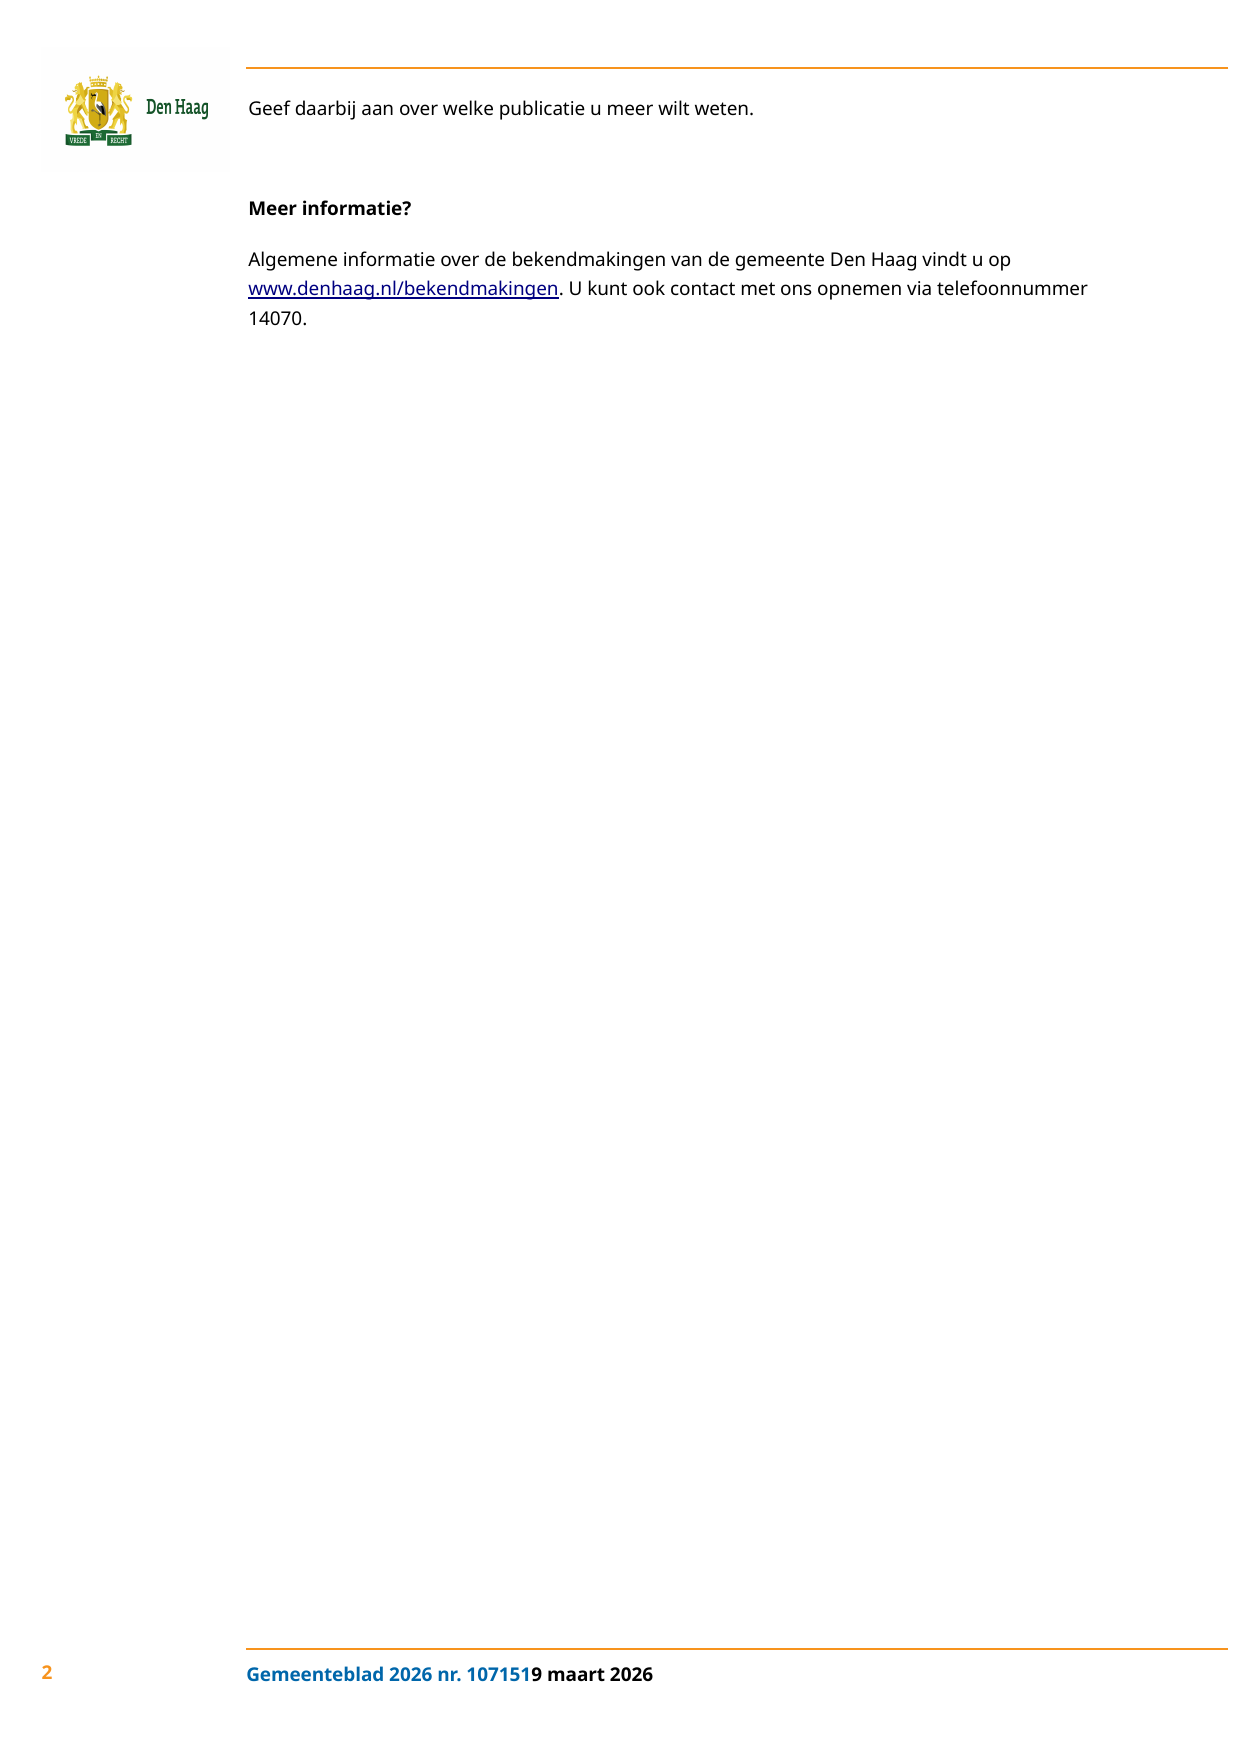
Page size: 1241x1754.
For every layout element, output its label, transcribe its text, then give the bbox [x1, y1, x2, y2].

text Algemene informatie over de bekendmakingen van de gemeente Den Haag vindt u op www.denhaag.nl/bekendmakingen. U kunt ook contact met ons opnemen via telefoonnummer 14070. [248, 246, 1152, 331]
text Meer informatie? [248, 196, 1152, 221]
text Geef daarbij aan over welke publicatie u meer wilt weten. [248, 95, 1152, 121]
picture [41, 47, 231, 172]
